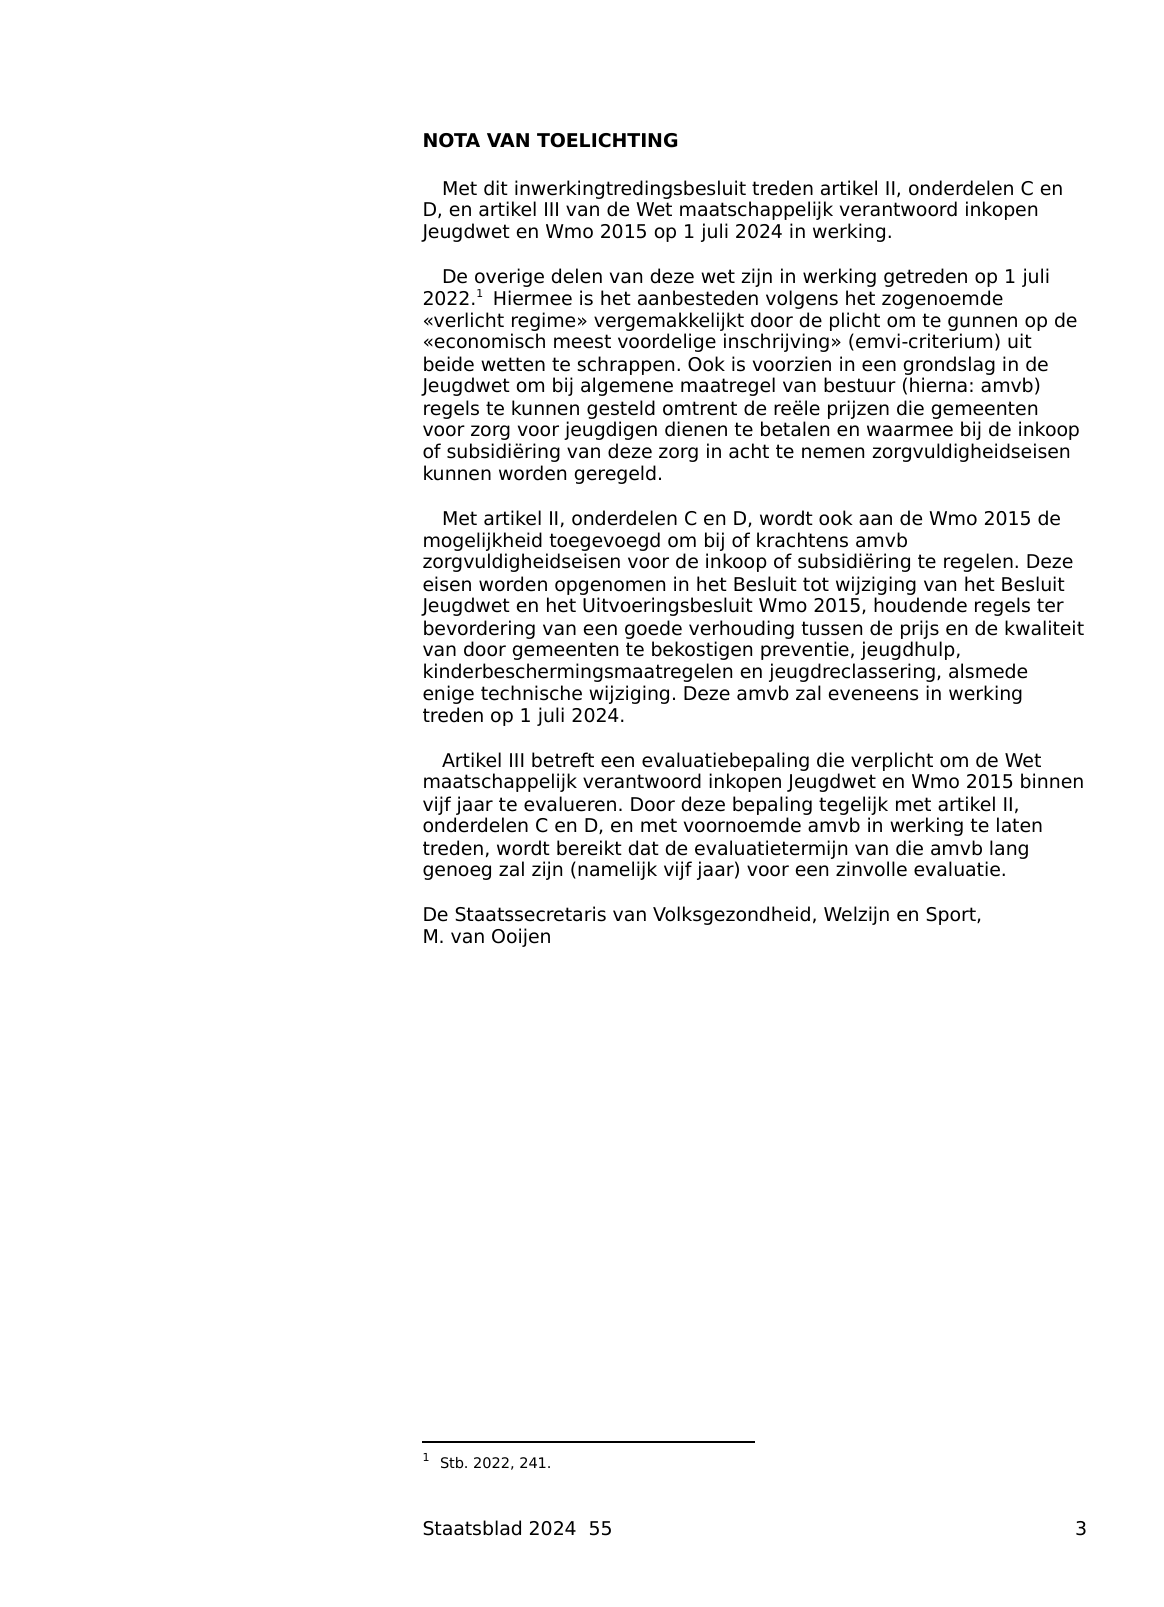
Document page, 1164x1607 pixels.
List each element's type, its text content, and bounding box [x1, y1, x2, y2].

text Artikel III betreft een evaluatiebepaling die verplicht om de Wet maatschappelijk verantwoord inkopen Jeugdwet en Wmo 2015 binnen vijf jaar te evalueren. Door deze bepaling tegelijk met artikel II, onderdelen C en D, en met voornoemde amvb in werking te laten treden, wordt bereikt dat de evaluatietermijn van die amvb lang genoeg zal zijn (namelijk vijf jaar) voor een zinvolle evaluatie. [422, 749, 1087, 881]
subtitle NOTA VAN TOELICHTING [422, 130, 1087, 152]
text De overige delen van deze wet zijn in werking getreden op 1 juli 2022. Hiermee is het aanbesteden volgens het zogenoemde «verlicht regime» vergemakkelijkt door de plicht om te gunnen op de «economisch meest voordelige inschrijving» (emvi-criterium) uit beide wetten te schrappen. Ook is voorzien in een grondslag in de Jeugdwet om bij algemene maatregel van bestuur (hierna: amvb) regels te kunnen gesteld omtrent de reële prijzen die gemeenten voor zorg voor jeugdigen dienen te betalen en waarmee bij de inkoop of subsidiëring van deze zorg in acht te nemen zorgvuldigheidseisen kunnen worden geregeld. [422, 266, 1087, 485]
text Met dit inwerkingtredingsbesluit treden artikel II, onderdelen C en D, en artikel III van de Wet maatschappelijk verantwoord inkopen Jeugdwet en Wmo 2015 op 1 juli 2024 in werking. [422, 177, 1087, 243]
text Met artikel II, onderdelen C en D, wordt ook aan de Wmo 2015 de mogelijkheid toegevoegd om bij of krachtens amvb zorgvuldigheidseisen voor de inkoop of subsidiëring te regelen. Deze eisen worden opgenomen in het Besluit tot wijziging van het Besluit Jeugdwet en het Uitvoeringsbesluit Wmo 2015, houdende regels ter bevordering van een goede verhouding tussen de prijs en de kwaliteit van door gemeenten te bekostigen preventie, jeugdhulp, kinderbeschermingsmaatregelen en jeugdreclassering, alsmede enige technische wijziging. Deze amvb zal eveneens in werking treden op 1 juli 2024. [422, 507, 1087, 727]
text De Staatssecretaris van Volksgezondheid, Welzijn en Sport, M. van Ooijen [422, 903, 1087, 947]
text Stb. 2022, 241. [422, 1451, 1087, 1473]
